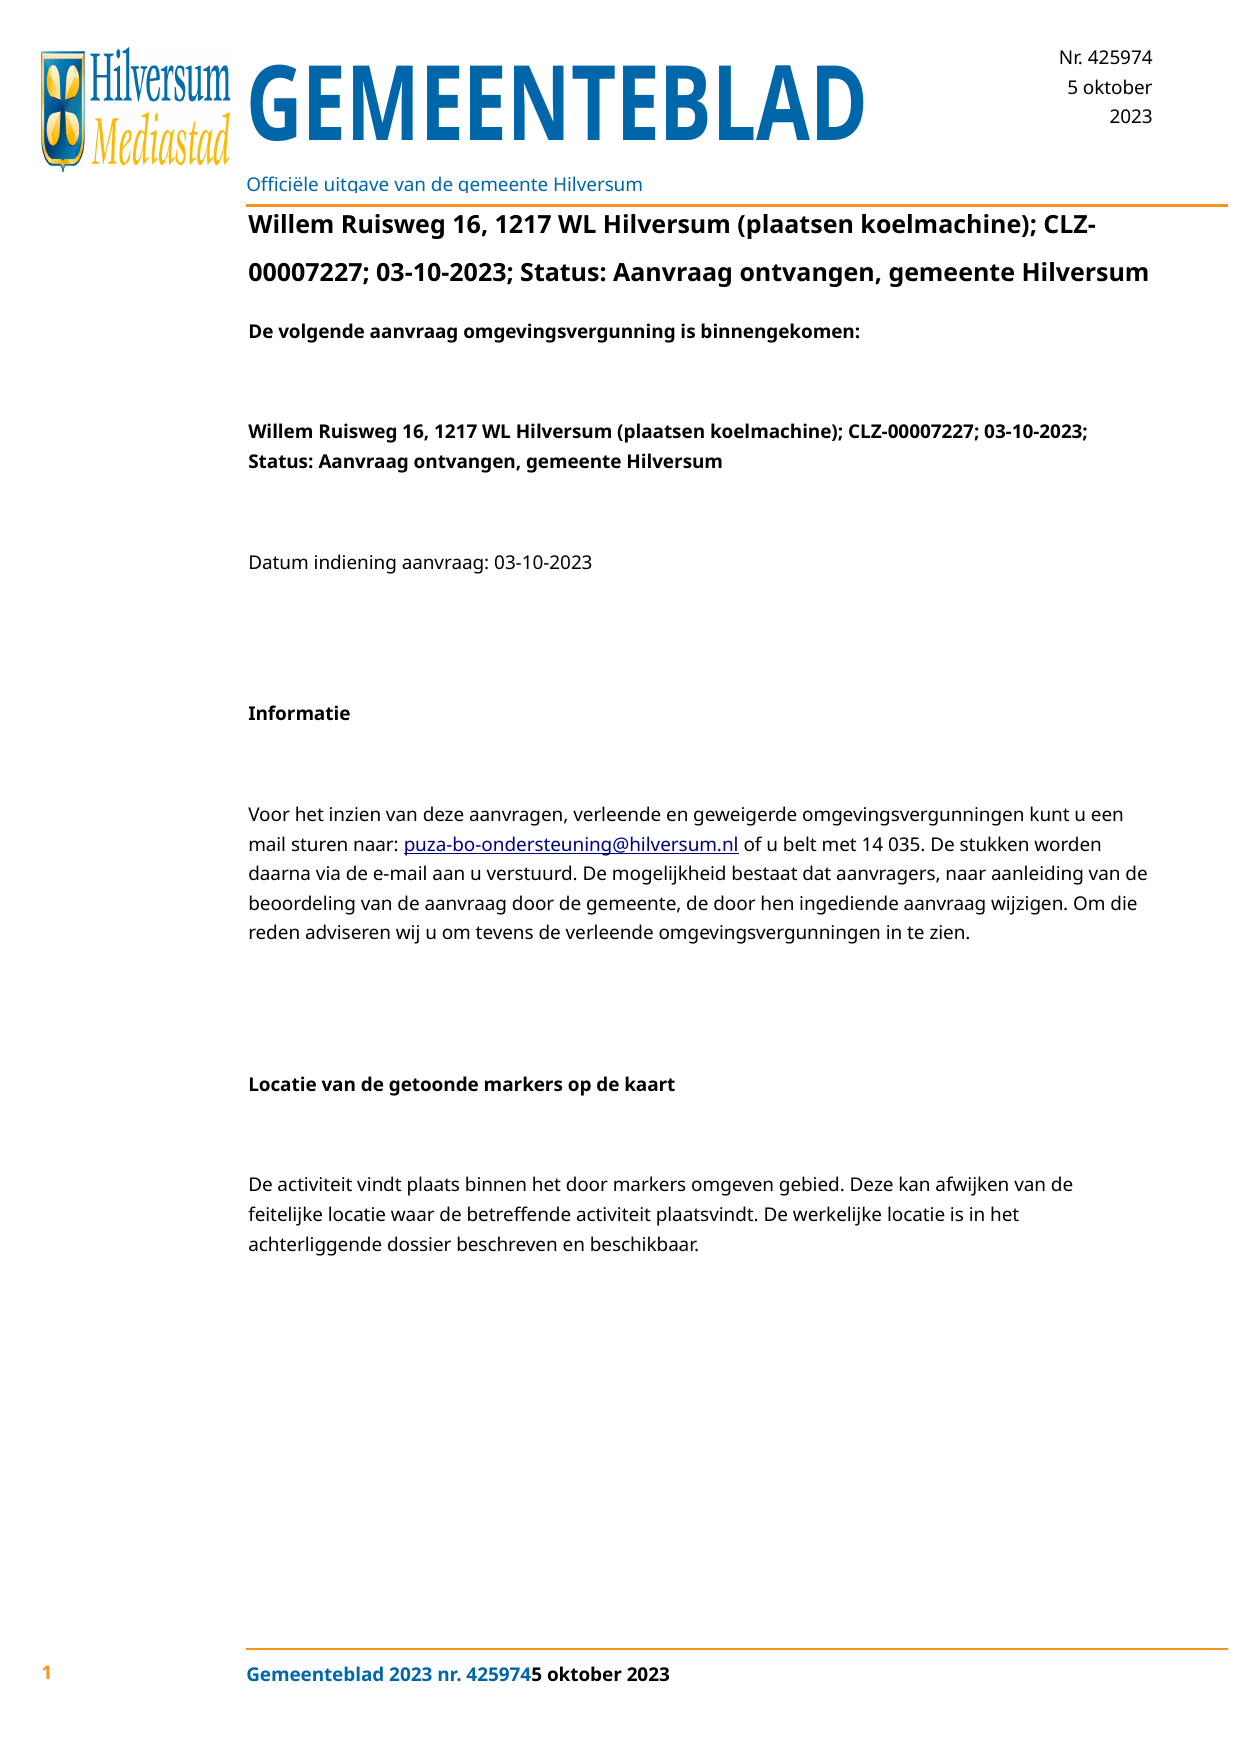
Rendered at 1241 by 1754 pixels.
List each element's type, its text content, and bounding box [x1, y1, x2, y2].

text Willem Ruisweg 16, 1217 WL Hilversum (plaatsen koelmachine); CLZ-00007227; 03-10-2023; Status: Aanvraag ontvangen, gemeente Hilversum [248, 419, 1152, 474]
text Willem Ruisweg 16, 1217 WL Hilversum (plaatsen koelmachine); CLZ-00007227; 03-10-2023; Status: Aanvraag ontvangen, gemeente Hilversum [248, 207, 1152, 288]
text De volgende aanvraag omgevingsvergunning is binnengekomen: [248, 318, 1152, 344]
text De activiteit vindt plaats binnen het door markers omgeven gebied. Deze kan afwijken van de feitelijke locatie waar de betreffende activiteit plaatsvindt. De werkelijke locatie is in het achterliggende dossier beschreven en beschikbaar. [248, 1172, 1152, 1257]
picture [41, 47, 231, 172]
text Locatie van de getoonde markers op de kaart [248, 1071, 1152, 1097]
text Datum indiening aanvraag: 03-10-2023 [248, 549, 1152, 575]
text Informatie [248, 700, 1152, 726]
text Voor het inzien van deze aanvragen, verleende en geweigerde omgevingsvergunningen kunt u een mail sturen naar: puza-bo-ondersteuning@hilversum.nl of u belt met 14 035. De stukken worden daarna via de e-mail aan u verstuurd. De mogelijkheid bestaat dat aanvragers, naar aanleiding van de beoordeling van de aanvraag door de gemeente, de door hen ingediende aanvraag wijzigen. Om die reden adviseren wij u om tevens de verleende omgevingsvergunningen in te zien. [248, 801, 1152, 945]
